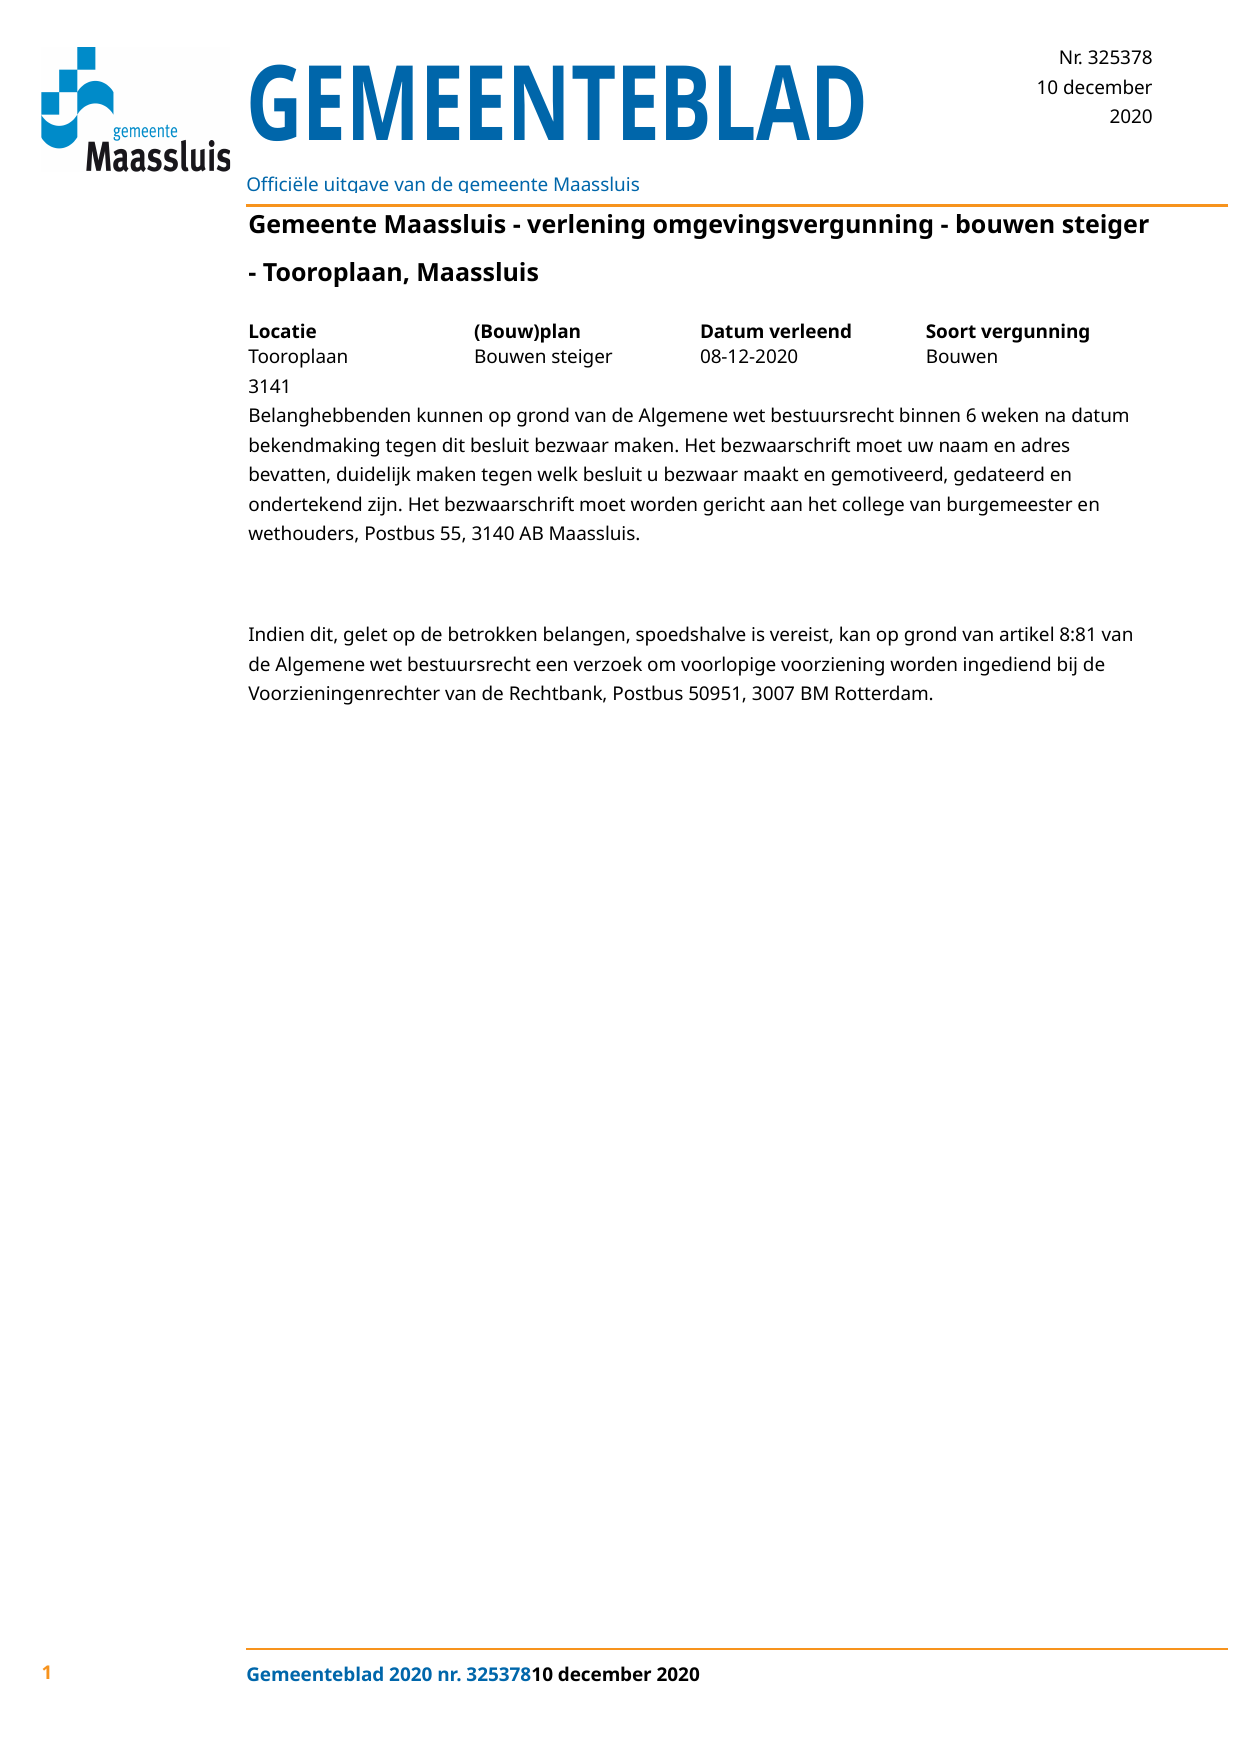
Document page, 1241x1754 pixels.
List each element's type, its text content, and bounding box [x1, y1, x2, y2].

text Belanghebbenden kunnen op grond van de Algemene wet bestuursrecht binnen 6 weken na datum bekendmaking tegen dit besluit bezwaar maken. Het bezwaarschrift moet uw naam en adres bevatten, duidelijk maken tegen welk besluit u bezwaar maakt en gemotiveerd, gedateerd en ondertekend zijn. Het bezwaarschrift moet worden gericht aan het college van burgemeester en wethouders, Postbus 55, 3140 AB Maassluis. [248, 402, 1152, 546]
text Indien dit, gelet op de betrokken belangen, spoedshalve is vereist, kan op grond van artikel 8:81 van de Algemene wet bestuursrecht een verzoek om voorlopige voorziening worden ingediend bij de Voorzieningenrechter van de Rechtbank, Postbus 50951, 3007 BM Rotterdam. [248, 621, 1152, 706]
table_header (Bouw)plan [474, 318, 700, 344]
text Gemeente Maassluis - verlening omgevingsvergunning - bouwen steiger - Tooroplaan, Maassluis [248, 207, 1152, 288]
table_header Soort vergunning [926, 318, 1152, 344]
table_cell 08-12-2020 [700, 344, 926, 399]
table_cell Tooroplaan 3141 [248, 344, 474, 399]
table_header Datum verleend [700, 318, 926, 344]
table_cell Bouwen [926, 344, 1152, 399]
table_header Locatie [248, 318, 474, 344]
table_cell Bouwen steiger [474, 344, 700, 399]
picture [41, 47, 231, 172]
picture [41, 47, 77, 92]
